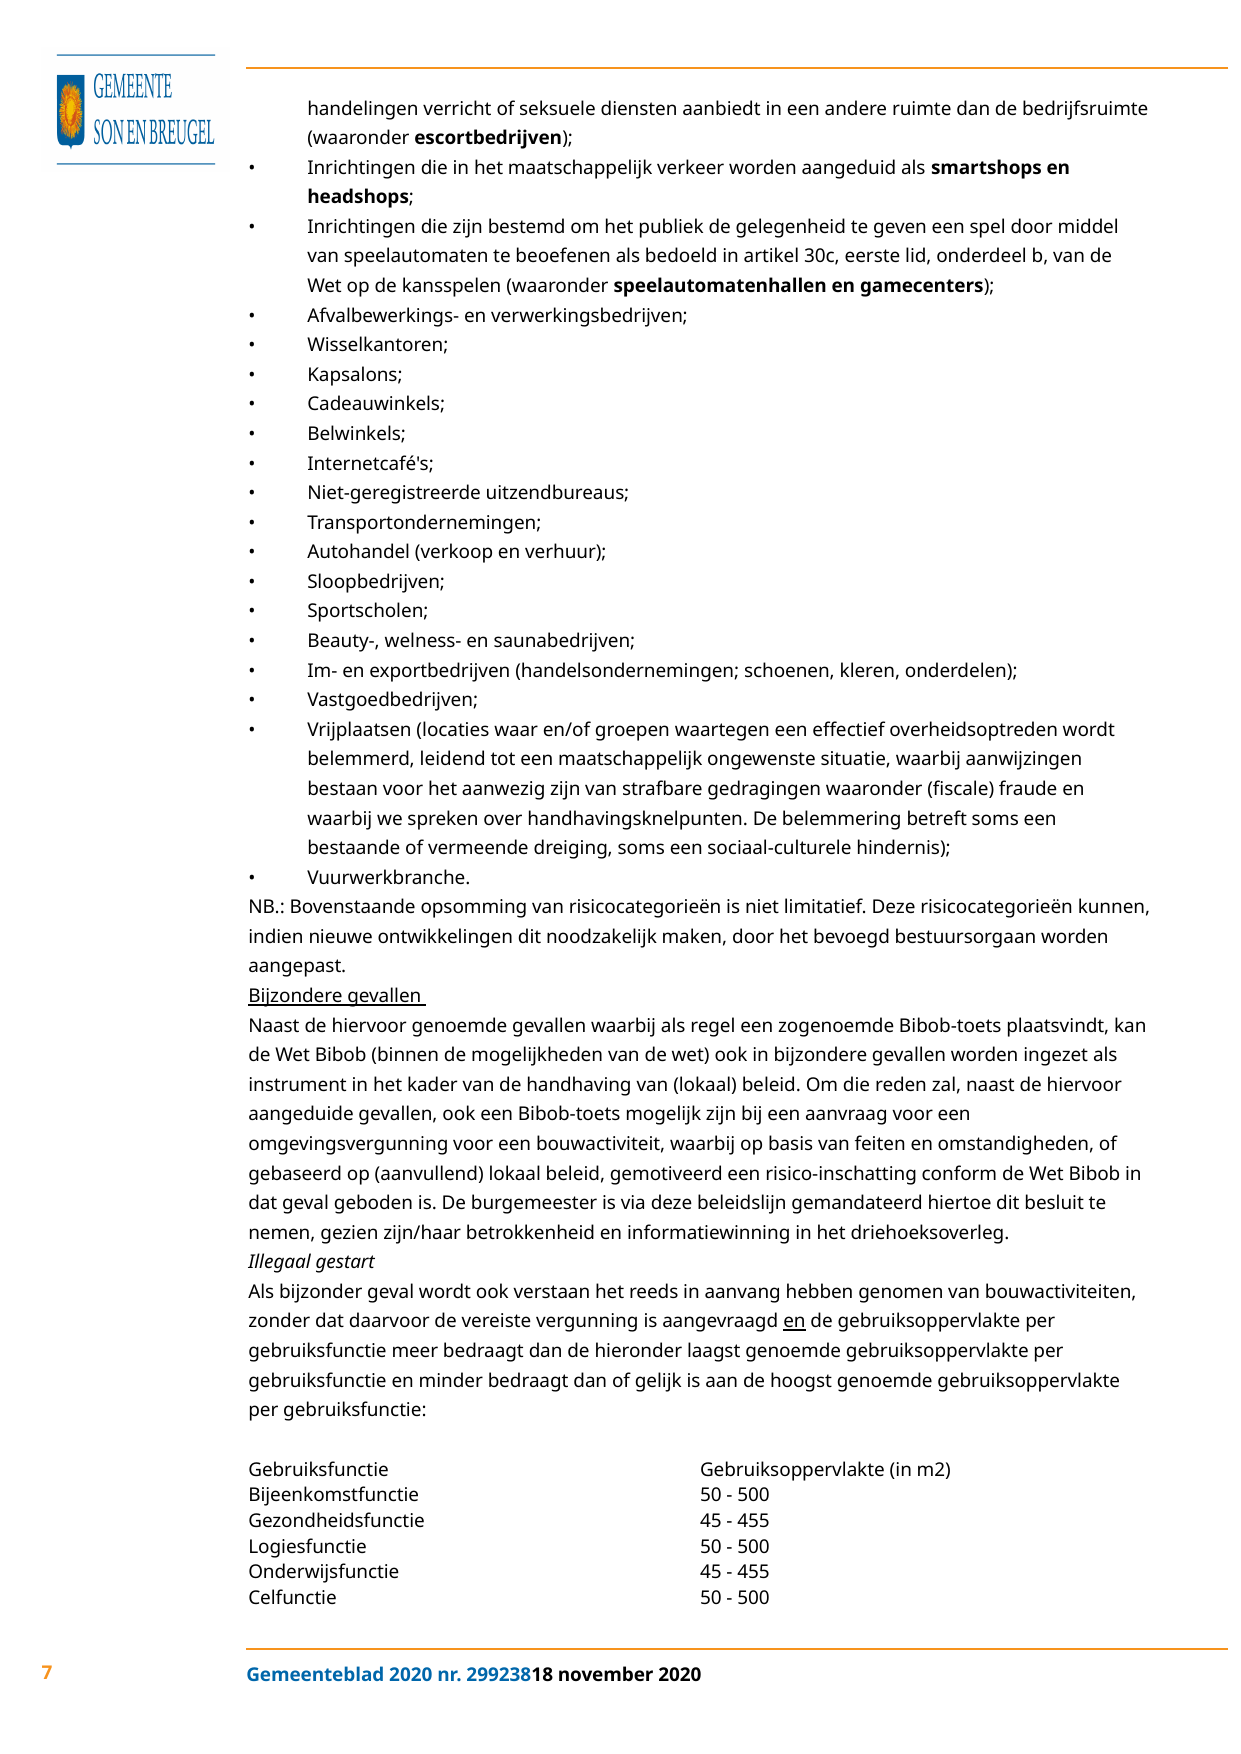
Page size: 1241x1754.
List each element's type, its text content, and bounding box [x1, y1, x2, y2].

list Autohandel (verkoop en verhuur); [248, 538, 1152, 564]
table_cell 50 - 500 [700, 1584, 1152, 1610]
list Niet-geregistreerde uitzendbureaus; [248, 479, 1152, 505]
list Beauty-, welness- en saunabedrijven; [248, 627, 1152, 653]
list Inrichtingen die zijn bestemd om het publiek de gelegenheid te geven een spel door middel van speelautomaten te beoefenen als bedoeld in artikel 30c, eerste lid, onderdeel b, van de Wet op de kansspelen (waaronder speelautomatenhallen en gamecenters); [248, 213, 1152, 298]
list Inrichtingen die in het maatschappelijk verkeer worden aangeduid als smartshops en headshops; [248, 154, 1152, 209]
list Belwinkels; [248, 420, 1152, 446]
list Vrijplaatsen (locaties waar en/of groepen waartegen een effectief overheidsoptreden wordt belemmerd, leidend tot een maatschappelijk ongewenste situatie, waarbij aanwijzingen bestaan voor het aanwezig zijn van strafbare gedragingen waaronder (fiscale) fraude en waarbij we spreken over handhavingsknelpunten. De belemmering betreft soms een bestaande of vermeende dreiging, soms een sociaal-culturele hindernis); [248, 716, 1152, 860]
table_cell 45 - 455 [700, 1559, 1152, 1584]
list Wisselkantoren; [248, 331, 1152, 357]
text Bijzondere gevallen [248, 982, 1152, 1008]
text Naast de hiervoor genoemde gevallen waarbij als regel een zogenoemde Bibob-toets plaatsvindt, kan de Wet Bibob (binnen de mogelijkheden van de wet) ook in bijzondere gevallen worden ingezet als instrument in het kader van de handhaving van (lokaal) beleid. Om die reden zal, naast de hiervoor aangeduide gevallen, ook een Bibob-toets mogelijk zijn bij een aanvraag voor een omgevingsvergunning voor een bouwactiviteit, waarbij op basis van feiten en omstandigheden, of gebaseerd op (aanvullend) lokaal beleid, gemotiveerd een risico-inschatting conform de Wet Bibob in dat geval geboden is. De burgemeester is via deze beleidslijn gemandateerd hiertoe dit besluit te nemen, gezien zijn/haar betrokkenheid en informatiewinning in het driehoeksoverleg. [248, 1012, 1152, 1245]
list Kapsalons; [248, 361, 1152, 387]
table_cell 50 - 500 [700, 1481, 1152, 1507]
text NB.: Bovenstaande opsomming van risicocategorieën is niet limitatief. Deze risicocategorieën kunnen, indien nieuwe ontwikkelingen dit noodzakelijk maken, door het bevoegd bestuursorgaan worden aangepast. [248, 893, 1152, 978]
list Sloopbedrijven; [248, 568, 1152, 594]
picture [41, 47, 231, 172]
list Internetcafé's; [248, 450, 1152, 476]
table_cell 45 - 455 [700, 1507, 1152, 1533]
table_cell Onderwijsfunctie [248, 1559, 700, 1584]
table_cell Bijeenkomstfunctie [248, 1481, 700, 1507]
table_cell Logiesfunctie [248, 1533, 700, 1559]
table_cell Gezondheidsfunctie [248, 1507, 700, 1533]
text Als bijzonder geval wordt ook verstaan het reeds in aanvang hebben genomen van bouwactiviteiten, zonder dat daarvoor de vereiste vergunning is aangevraagd en de gebruiksoppervlakte per gebruiksfunctie meer bedraagt dan de hieronder laagst genoemde gebruiksoppervlakte per gebruiksfunctie en minder bedraagt dan of gelijk is aan de hoogst genoemde gebruiksoppervlakte per gebruiksfunctie: [248, 1278, 1152, 1422]
list Transportondernemingen; [248, 509, 1152, 535]
list Sportscholen; [248, 598, 1152, 623]
text Illegaal gestart [248, 1248, 1152, 1274]
list Afvalbewerkings- en verwerkingsbedrijven; [248, 302, 1152, 328]
list handelingen verricht of seksuele diensten aanbiedt in een andere ruimte dan de bedrijfsruimte (waaronder escortbedrijven); [248, 95, 1152, 150]
list Im- en exportbedrijven (handelsondernemingen; schoenen, kleren, onderdelen); [248, 657, 1152, 683]
table_cell Celfunctie [248, 1584, 700, 1610]
list Vastgoedbedrijven; [248, 686, 1152, 712]
table_header Gebruiksfunctie [248, 1456, 700, 1481]
table_cell 50 - 500 [700, 1533, 1152, 1559]
list Cadeauwinkels; [248, 391, 1152, 416]
table_header Gebruiksoppervlakte (in m2) [700, 1456, 1152, 1481]
list Vuurwerkbranche. [248, 864, 1152, 890]
